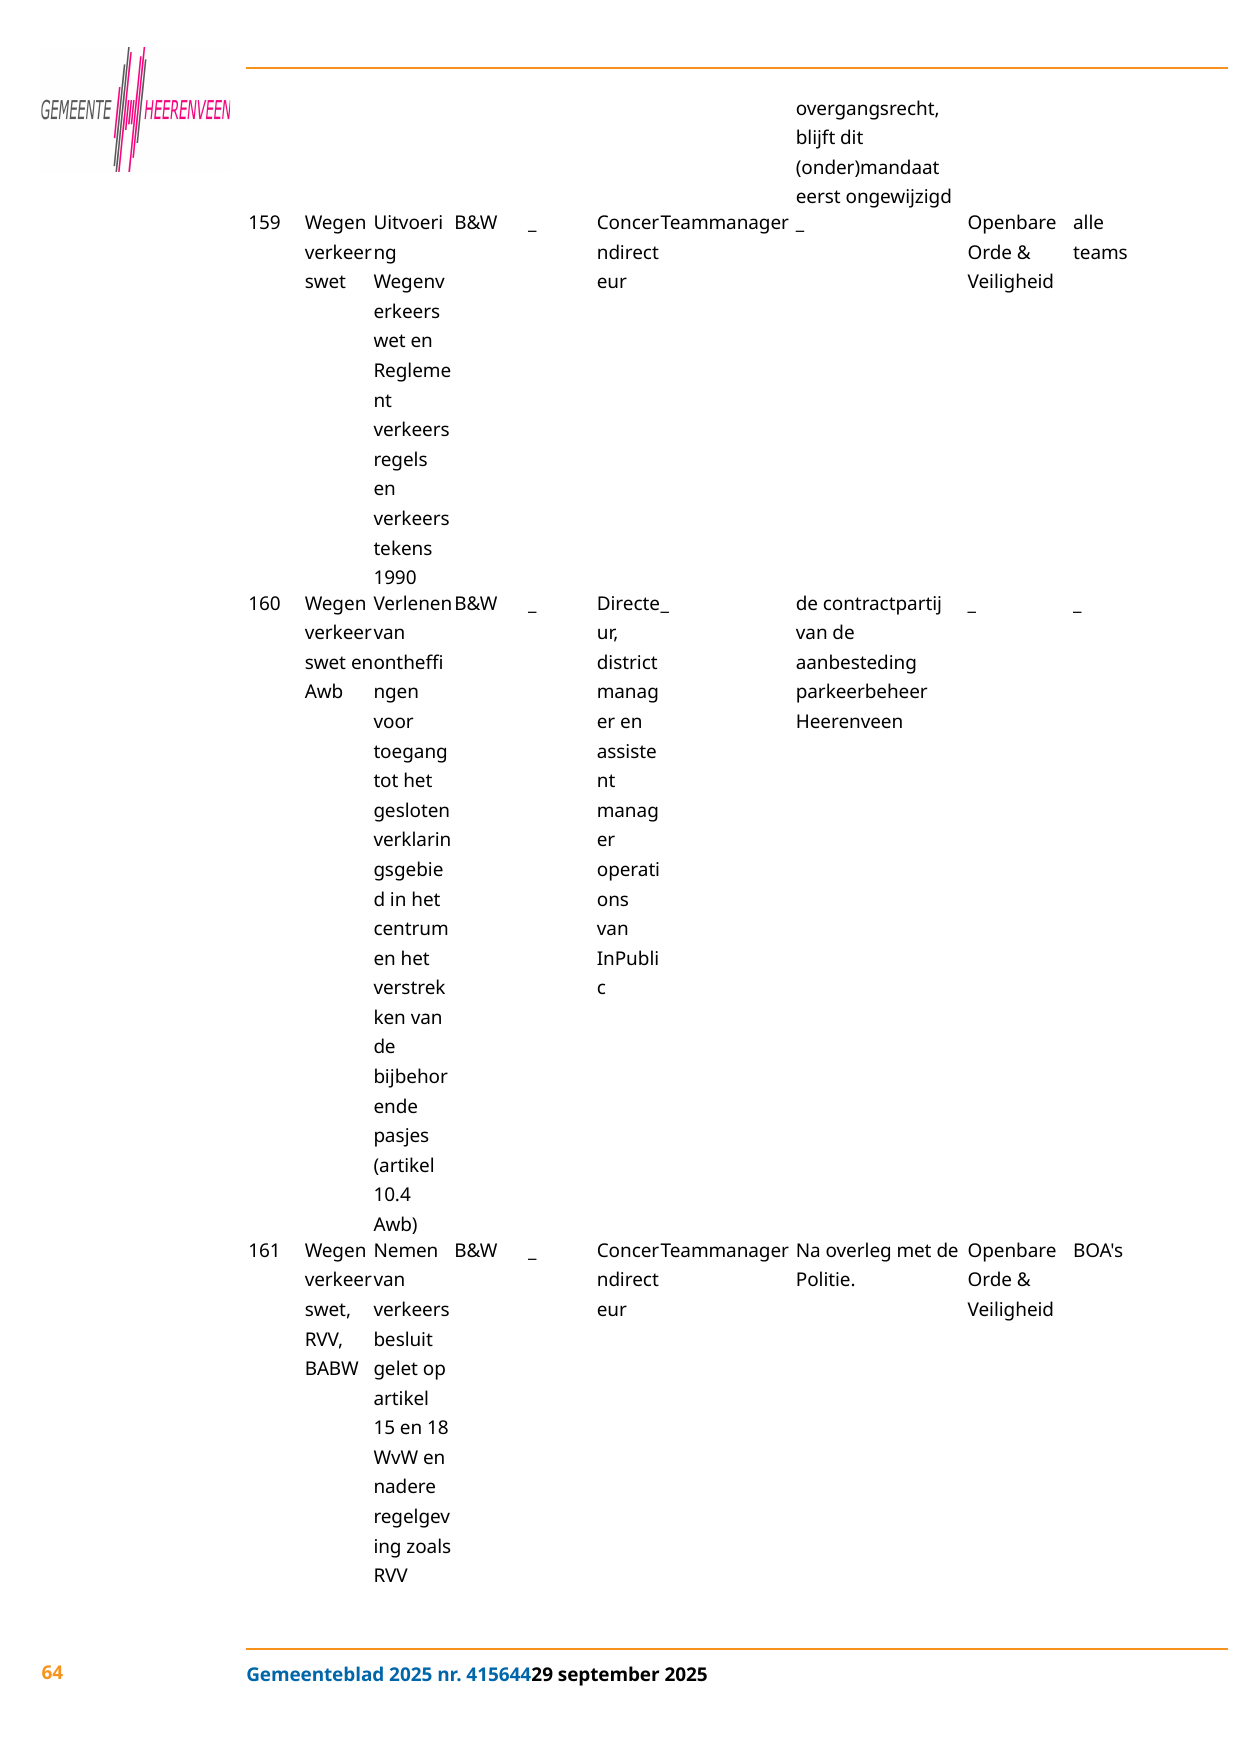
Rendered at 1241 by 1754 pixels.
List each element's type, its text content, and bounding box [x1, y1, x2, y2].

table_cell Concerndirecteur [597, 1237, 660, 1588]
table_cell Wegenverkeerswet, RVV, BABW [305, 1237, 373, 1588]
table_cell B&W [454, 209, 528, 590]
table_cell Wegenverkeerswet en Awb [305, 590, 373, 1237]
table_cell de contractpartij van de aanbesteding parkeerbeheer Heerenveen [796, 590, 967, 1237]
table_cell _ [1073, 590, 1152, 1237]
table_cell [660, 95, 796, 209]
table_cell _ [796, 209, 967, 590]
table_cell Openbare Orde & Veiligheid [968, 209, 1073, 590]
table_cell [1073, 95, 1152, 209]
table_cell overgangsrecht, blijft dit (onder)mandaat eerst ongewijzigd [796, 95, 967, 209]
table_cell Na overleg met de Politie. [796, 1237, 967, 1588]
table_cell Openbare Orde & Veiligheid [968, 1237, 1073, 1588]
table_cell BOA's [1073, 1237, 1152, 1588]
table_cell [454, 95, 528, 209]
table_cell Wegenverkeerswet [305, 209, 373, 590]
table_cell Teammanager [660, 1237, 796, 1588]
table_cell _ [968, 590, 1073, 1237]
table_cell Teammanager [660, 209, 796, 590]
table_cell _ [528, 1237, 597, 1588]
table_cell Nemen van verkeersbesluit gelet op artikel 15 en 18 WvW en nadere regelgeving zoals RVV [373, 1237, 454, 1588]
table_cell [968, 95, 1073, 209]
table_cell Verlenen van ontheffingen voor toegang tot het geslotenverklaringsgebied in het centrum en het verstrekken van de bijbehorende pasjes (artikel 10.4 Awb) [373, 590, 454, 1237]
table_cell Directeur, districtmanager en assistent manager operations van InPublic [597, 590, 660, 1237]
table_cell [597, 95, 660, 209]
table_cell Concerndirecteur [597, 209, 660, 590]
table_cell [305, 95, 373, 209]
table_cell 159 [248, 209, 304, 590]
table_cell [373, 95, 454, 209]
table_cell 160 [248, 590, 304, 1237]
table_cell _ [528, 209, 597, 590]
table_cell 161 [248, 1237, 304, 1588]
table_cell B&W [454, 1237, 528, 1588]
table_cell _ [660, 590, 796, 1237]
table_cell alle teams [1073, 209, 1152, 590]
table_cell _ [528, 590, 597, 1237]
picture [41, 47, 231, 172]
table_cell [248, 95, 304, 209]
table_cell [528, 95, 597, 209]
table_cell B&W [454, 590, 528, 1237]
table_cell Uitvoering Wegenverkeerswet en Reglement verkeersregels en verkeerstekens 1990 [373, 209, 454, 590]
